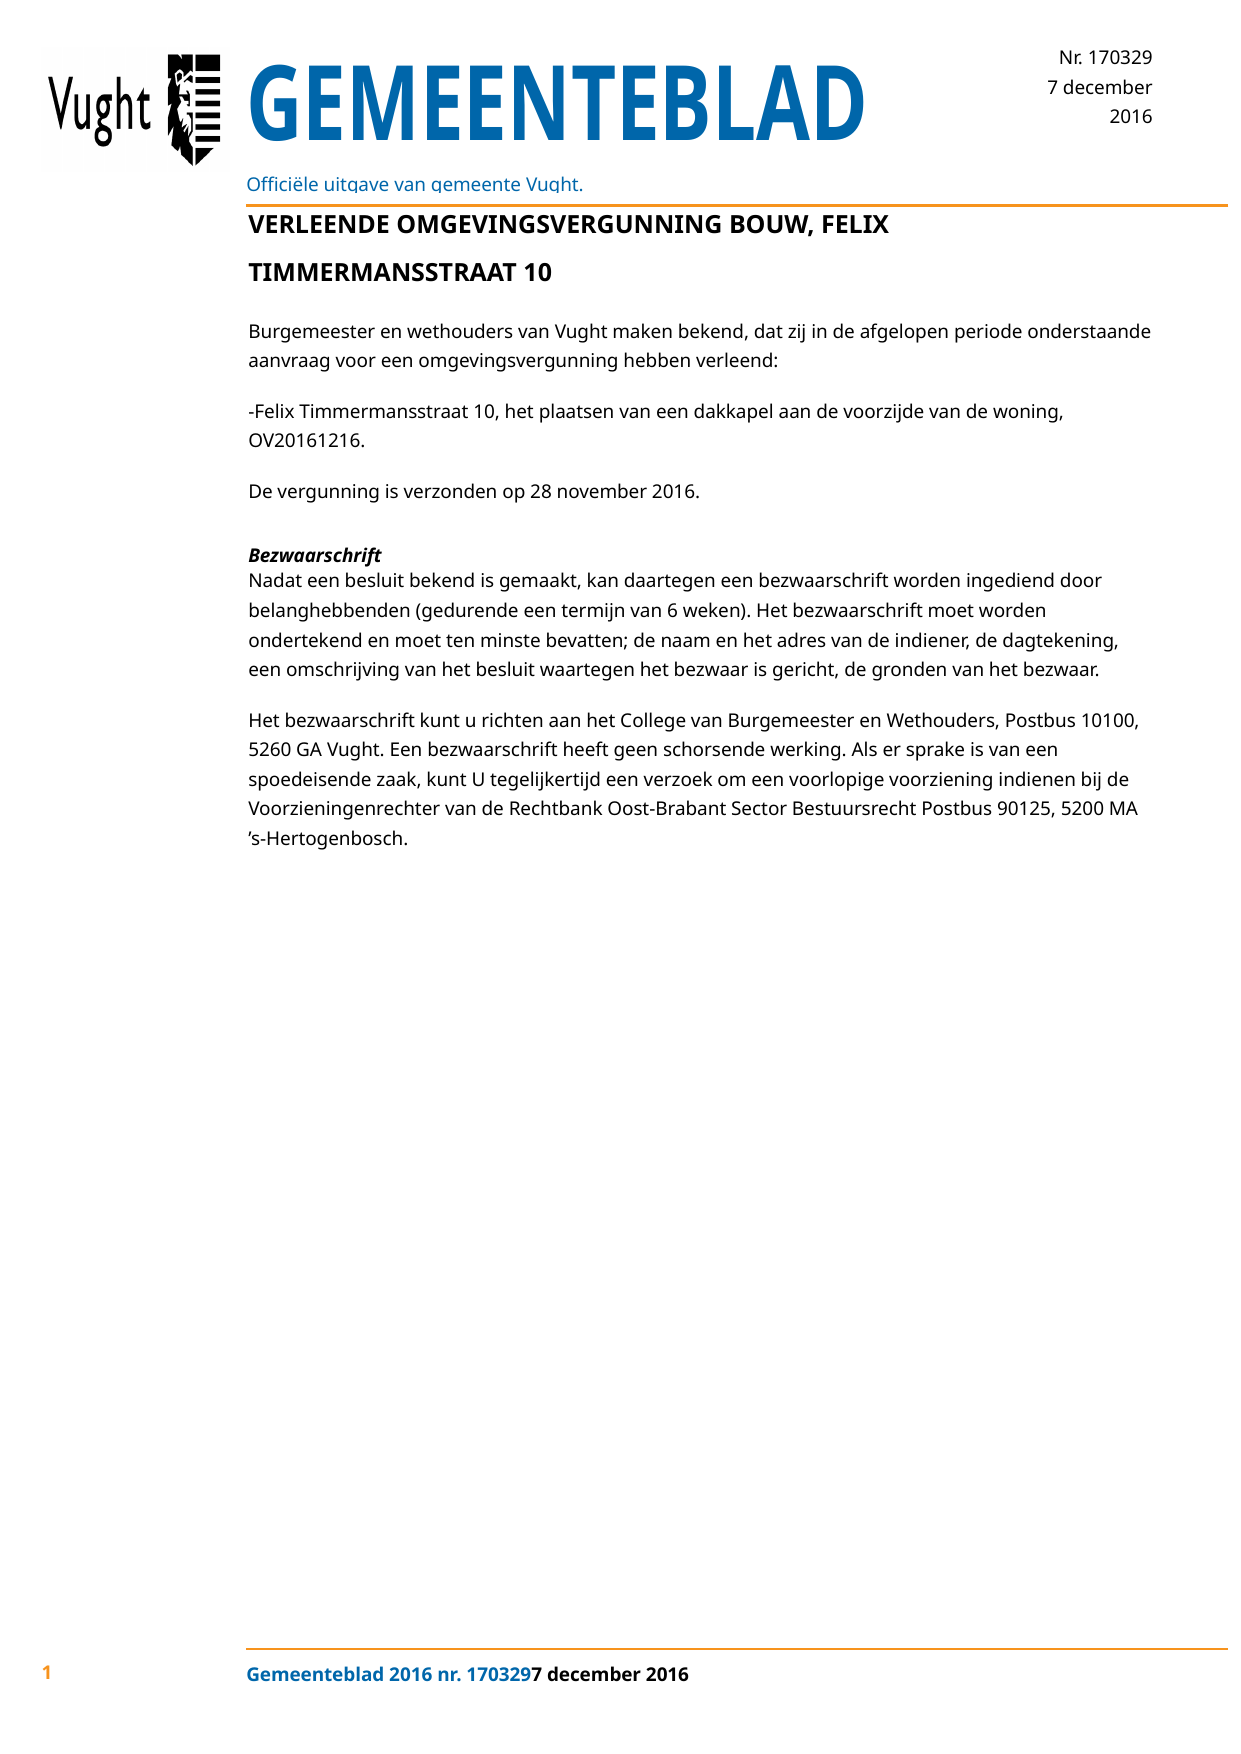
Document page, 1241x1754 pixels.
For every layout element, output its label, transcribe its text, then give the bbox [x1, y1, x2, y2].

text De vergunning is verzonden op 28 november 2016. [248, 478, 1152, 504]
text Bezwaarschrift [248, 542, 1152, 568]
picture [41, 47, 231, 172]
text Het bezwaarschrift kunt u richten aan het College van Burgemeester en Wethouders, Postbus 10100, 5260 GA Vught. Een bezwaarschrift heeft geen schorsende werking. Als er sprake is van een spoedeisende zaak, kunt U tegelijkertijd een verzoek om een voorlopige voorziening indienen bij de Voorzieningenrechter van de Rechtbank Oost-Brabant Sector Bestuursrecht Postbus 90125, 5200 MA ’s-Hertogenbosch. [248, 707, 1152, 851]
text Nadat een besluit bekend is gemaakt, kan daartegen een bezwaarschrift worden ingediend door belanghebbenden (gedurende een termijn van 6 weken). Het bezwaarschrift moet worden ondertekend en moet ten minste bevatten; de naam en het adres van de indiener, de dagtekening, een omschrijving van het besluit waartegen het bezwaar is gericht, de gronden van het bezwaar. [248, 568, 1152, 682]
text Burgemeester en wethouders van Vught maken bekend, dat zij in de afgelopen periode onderstaande aanvraag voor een omgevingsvergunning hebben verleend: [248, 318, 1152, 373]
text VERLEENDE OMGEVINGSVERGUNNING BOUW, FELIX TIMMERMANSSTRAAT 10 [248, 207, 1152, 288]
text -Felix Timmermansstraat 10, het plaatsen van een dakkapel aan de voorzijde van de woning, OV20161216. [248, 398, 1152, 453]
